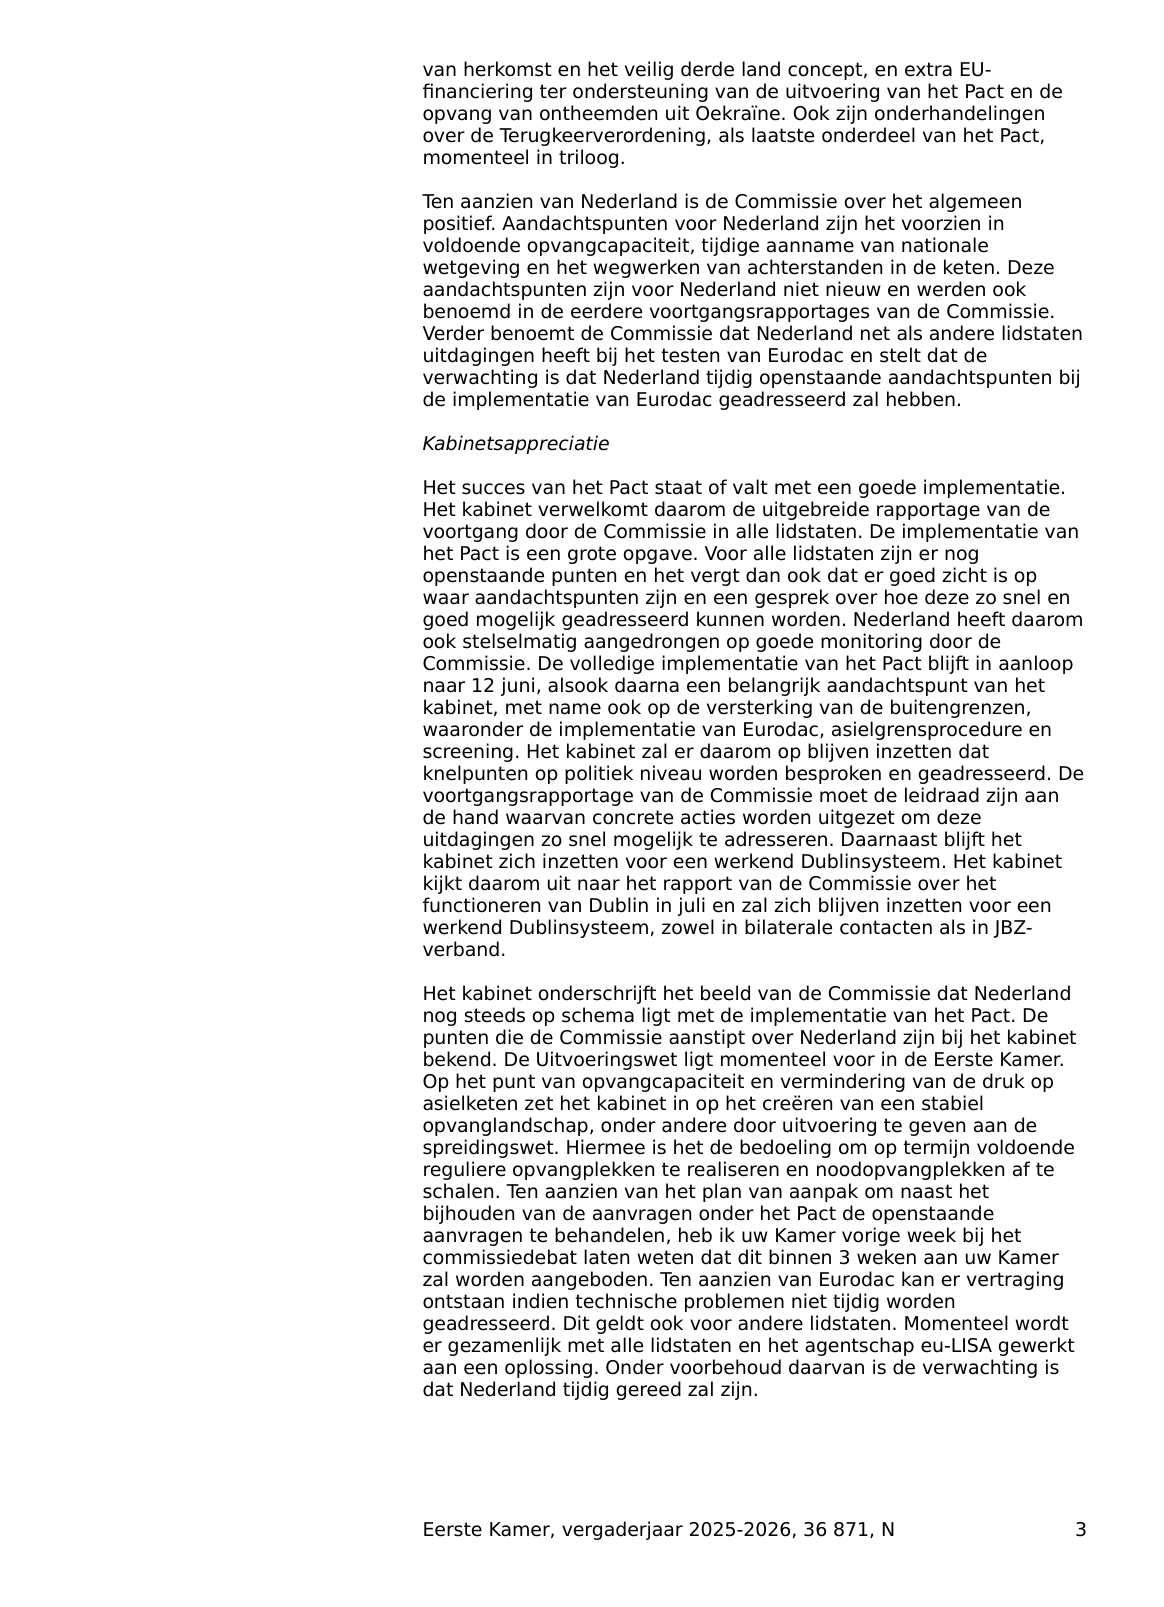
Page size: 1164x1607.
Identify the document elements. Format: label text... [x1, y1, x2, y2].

subtitle Kabinetsappreciatie [422, 433, 1087, 455]
text Ten aanzien van Nederland is de Commissie over het algemeen positief. Aandachtspunten voor Nederland zijn het voorzien in voldoende opvangcapaciteit, tijdige aanname van nationale wetgeving en het wegwerken van achterstanden in de keten. Deze aandachtspunten zijn voor Nederland niet nieuw en werden ook benoemd in de eerdere voortgangsrapportages van de Commissie. Verder benoemt de Commissie dat Nederland net als andere lidstaten uitdagingen heeft bij het testen van Eurodac en stelt dat de verwachting is dat Nederland tijdig openstaande aandachtspunten bij de implementatie van Eurodac geadresseerd zal hebben. [422, 191, 1087, 411]
text Het succes van het Pact staat of valt met een goede implementatie. Het kabinet verwelkomt daarom de uitgebreide rapportage van de voortgang door de Commissie in alle lidstaten. De implementatie van het Pact is een grote opgave. Voor alle lidstaten zijn er nog openstaande punten en het vergt dan ook dat er goed zicht is op waar aandachtspunten zijn en een gesprek over hoe deze zo snel en goed mogelijk geadresseerd kunnen worden. Nederland heeft daarom ook stelselmatig aangedrongen op goede monitoring door de Commissie. De volledige implementatie van het Pact blijft in aanloop naar 12 juni, alsook daarna een belangrijk aandachtspunt van het kabinet, met name ook op de versterking van de buitengrenzen, waaronder de implementatie van Eurodac, asielgrensprocedure en screening. Het kabinet zal er daarom op blijven inzetten dat knelpunten op politiek niveau worden besproken en geadresseerd. De voortgangsrapportage van de Commissie moet de leidraad zijn aan de hand waarvan concrete acties worden uitgezet om deze uitdagingen zo snel mogelijk te adresseren. Daarnaast blijft het kabinet zich inzetten voor een werkend Dublinsysteem. Het kabinet kijkt daarom uit naar het rapport van de Commissie over het functioneren van Dublin in juli en zal zich blijven inzetten voor een werkend Dublinsysteem, zowel in bilaterale contacten als in JBZ-verband. [422, 477, 1087, 961]
text Het kabinet onderschrijft het beeld van de Commissie dat Nederland nog steeds op schema ligt met de implementatie van het Pact. De punten die de Commissie aanstipt over Nederland zijn bij het kabinet bekend. De Uitvoeringswet ligt momenteel voor in de Eerste Kamer. Op het punt van opvangcapaciteit en vermindering van de druk op asielketen zet het kabinet in op het creëren van een stabiel opvanglandschap, onder andere door uitvoering te geven aan de spreidingswet. Hiermee is het de bedoeling om op termijn voldoende reguliere opvangplekken te realiseren en noodopvangplekken af te schalen. Ten aanzien van het plan van aanpak om naast het bijhouden van de aanvragen onder het Pact de openstaande aanvragen te behandelen, heb ik uw Kamer vorige week bij het commissiedebat laten weten dat dit binnen 3 weken aan uw Kamer zal worden aangeboden. Ten aanzien van Eurodac kan er vertraging ontstaan indien technische problemen niet tijdig worden geadresseerd. Dit geldt ook voor andere lidstaten. Momenteel wordt er gezamenlijk met alle lidstaten en het agentschap eu-LISA gewerkt aan een oplossing. Onder voorbehoud daarvan is de verwachting is dat Nederland tijdig gereed zal zijn. [422, 983, 1087, 1401]
text van herkomst en het veilig derde land concept, en extra EU-financiering ter ondersteuning van de uitvoering van het Pact en de opvang van ontheemden uit Oekraïne. Ook zijn onderhandelingen over de Terugkeerverordening, als laatste onderdeel van het Pact, momenteel in triloog. [422, 59, 1087, 169]
